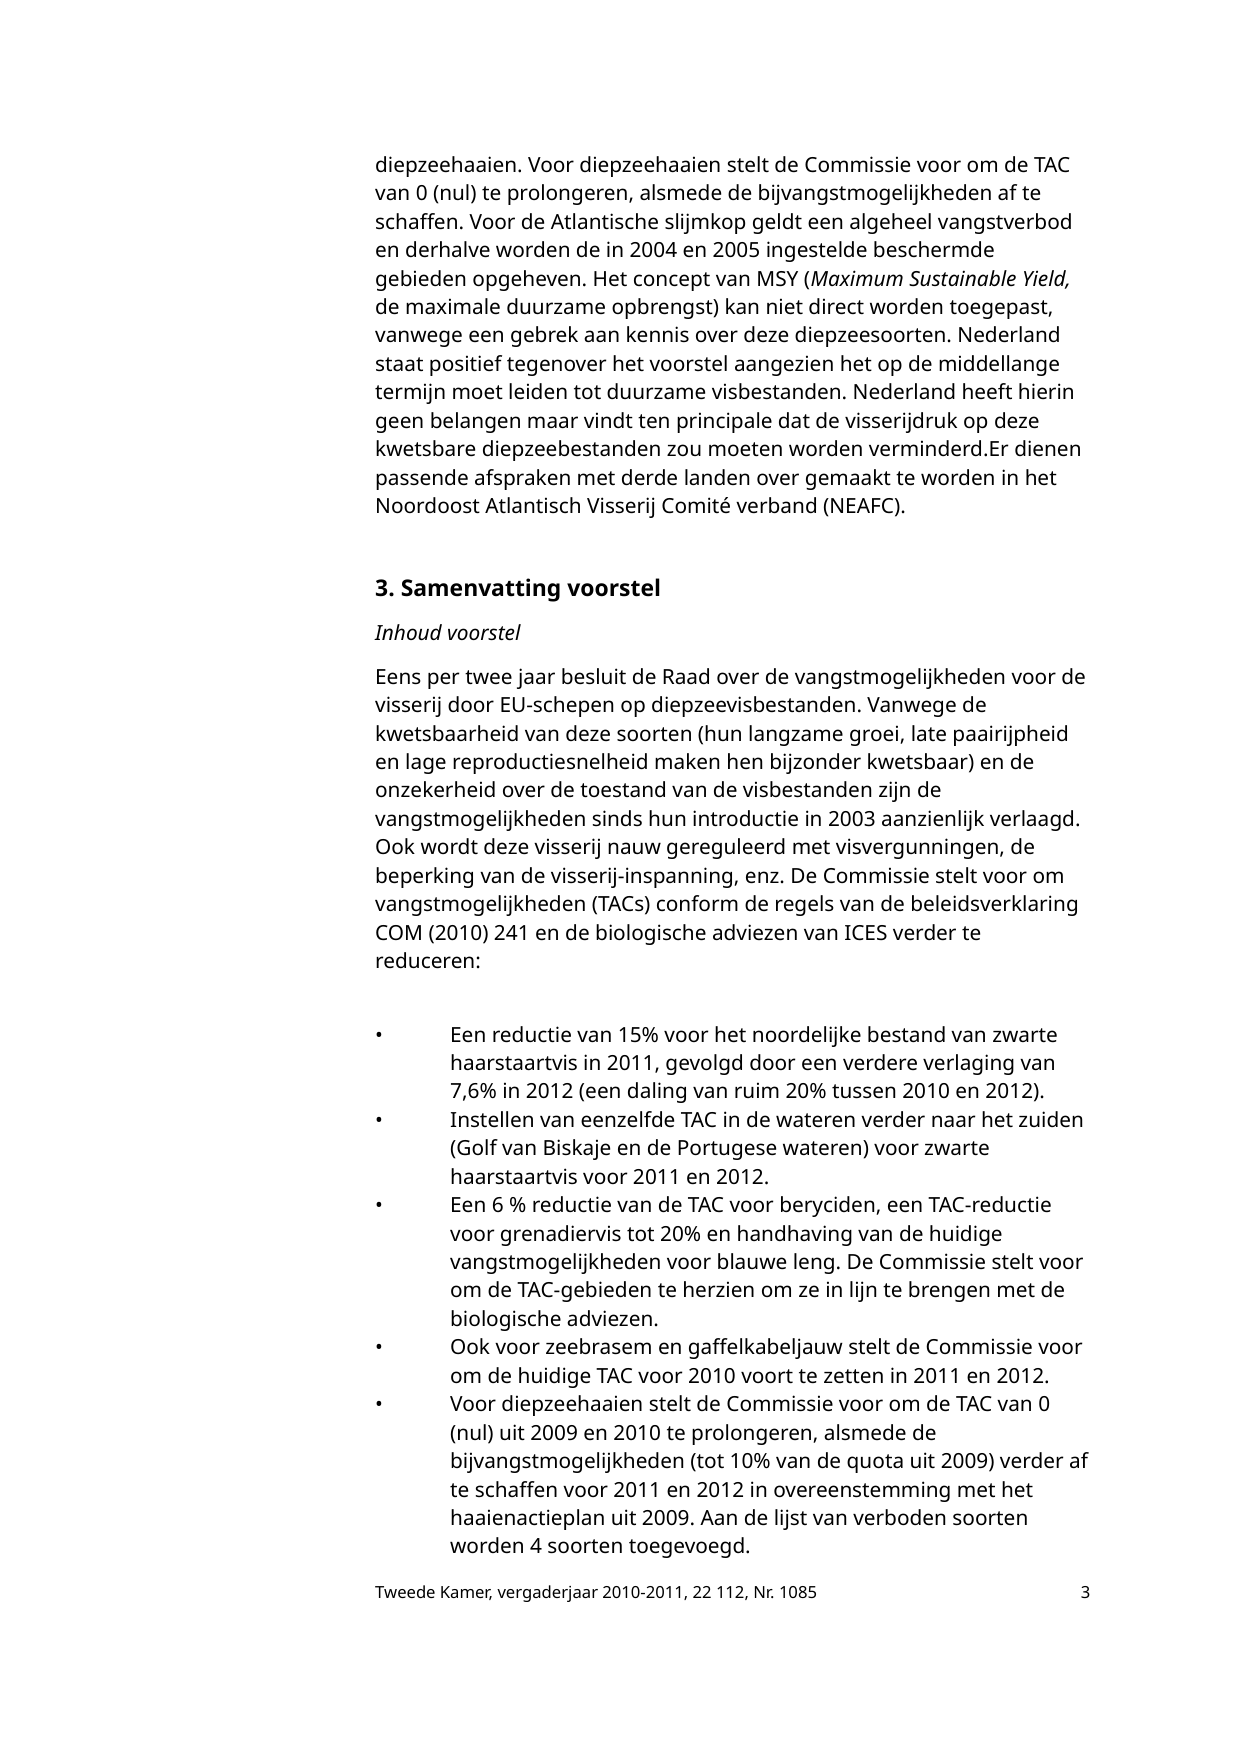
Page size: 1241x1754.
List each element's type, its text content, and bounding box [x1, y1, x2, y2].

subtitle 3. Samenvatting voorstel [375, 572, 1090, 603]
text diepzeehaaien. Voor diepzeehaaien stelt de Commissie voor om de TAC van 0 (nul) te prolongeren, alsmede de bijvangstmogelijkheden af te schaffen. Voor de Atlantische slijmkop geldt een algeheel vangstverbod en derhalve worden de in 2004 en 2005 ingestelde beschermde gebieden opgeheven. Het concept van MSY (Maximum Sustainable Yield, de maximale duurzame opbrengst) kan niet direct worden toegepast, vanwege een gebrek aan kennis over deze diepzeesoorten. Nederland staat positief tegenover het voorstel aangezien het op de middellange termijn moet leiden tot duurzame visbestanden. Nederland heeft hierin geen belangen maar vindt ten principale dat de visserijdruk op deze kwetsbare diepzeebestanden zou moeten worden verminderd.Er dienen passende afspraken met derde landen over gemaakt te worden in het Noordoost Atlantisch Visserij Comité verband (NEAFC). [375, 150, 1090, 520]
list Instellen van eenzelfde TAC in de wateren verder naar het zuiden (Golf van Biskaje en de Portugese wateren) voor zwarte haarstaartvis voor 2011 en 2012. [375, 1105, 1090, 1190]
list Een 6 % reductie van de TAC voor beryciden, een TAC-reductie voor grenadiervis tot 20% en handhaving van de huidige vangstmogelijkheden voor blauwe leng. De Commissie stelt voor om de TAC-gebieden te herzien om ze in lijn te brengen met de biologische adviezen. [375, 1190, 1090, 1332]
list Ook voor zeebrasem en gaffelkabeljauw stelt de Commissie voor om de huidige TAC voor 2010 voort te zetten in 2011 en 2012. [375, 1332, 1090, 1389]
text Inhoud voorstel [375, 618, 1090, 647]
list Een reductie van 15% voor het noordelijke bestand van zwarte haarstaartvis in 2011, gevolgd door een verdere verlaging van 7,6% in 2012 (een daling van ruim 20% tussen 2010 en 2012). [375, 1020, 1090, 1105]
list Voor diepzeehaaien stelt de Commissie voor om de TAC van 0 (nul) uit 2009 en 2010 te prolongeren, alsmede de bijvangstmogelijkheden (tot 10% van de quota uit 2009) verder af te schaffen voor 2011 en 2012 in overeenstemming met het haaienactieplan uit 2009. Aan de lijst van verboden soorten worden 4 soorten toegevoegd. [375, 1389, 1090, 1560]
text Eens per twee jaar besluit de Raad over de vangstmogelijkheden voor de visserij door EU-schepen op diepzeevisbestanden. Vanwege de kwetsbaarheid van deze soorten (hun langzame groei, late paairijpheid en lage reproductiesnelheid maken hen bijzonder kwetsbaar) en de onzekerheid over de toestand van de visbestanden zijn de vangstmogelijkheden sinds hun introductie in 2003 aanzienlijk verlaagd. Ook wordt deze visserij nauw gereguleerd met visvergunningen, de beperking van de visserij-inspanning, enz. De Commissie stelt voor om vangstmogelijkheden (TACs) conform de regels van de beleidsverklaring COM (2010) 241 en de biologische adviezen van ICES verder te reduceren: [375, 662, 1090, 975]
